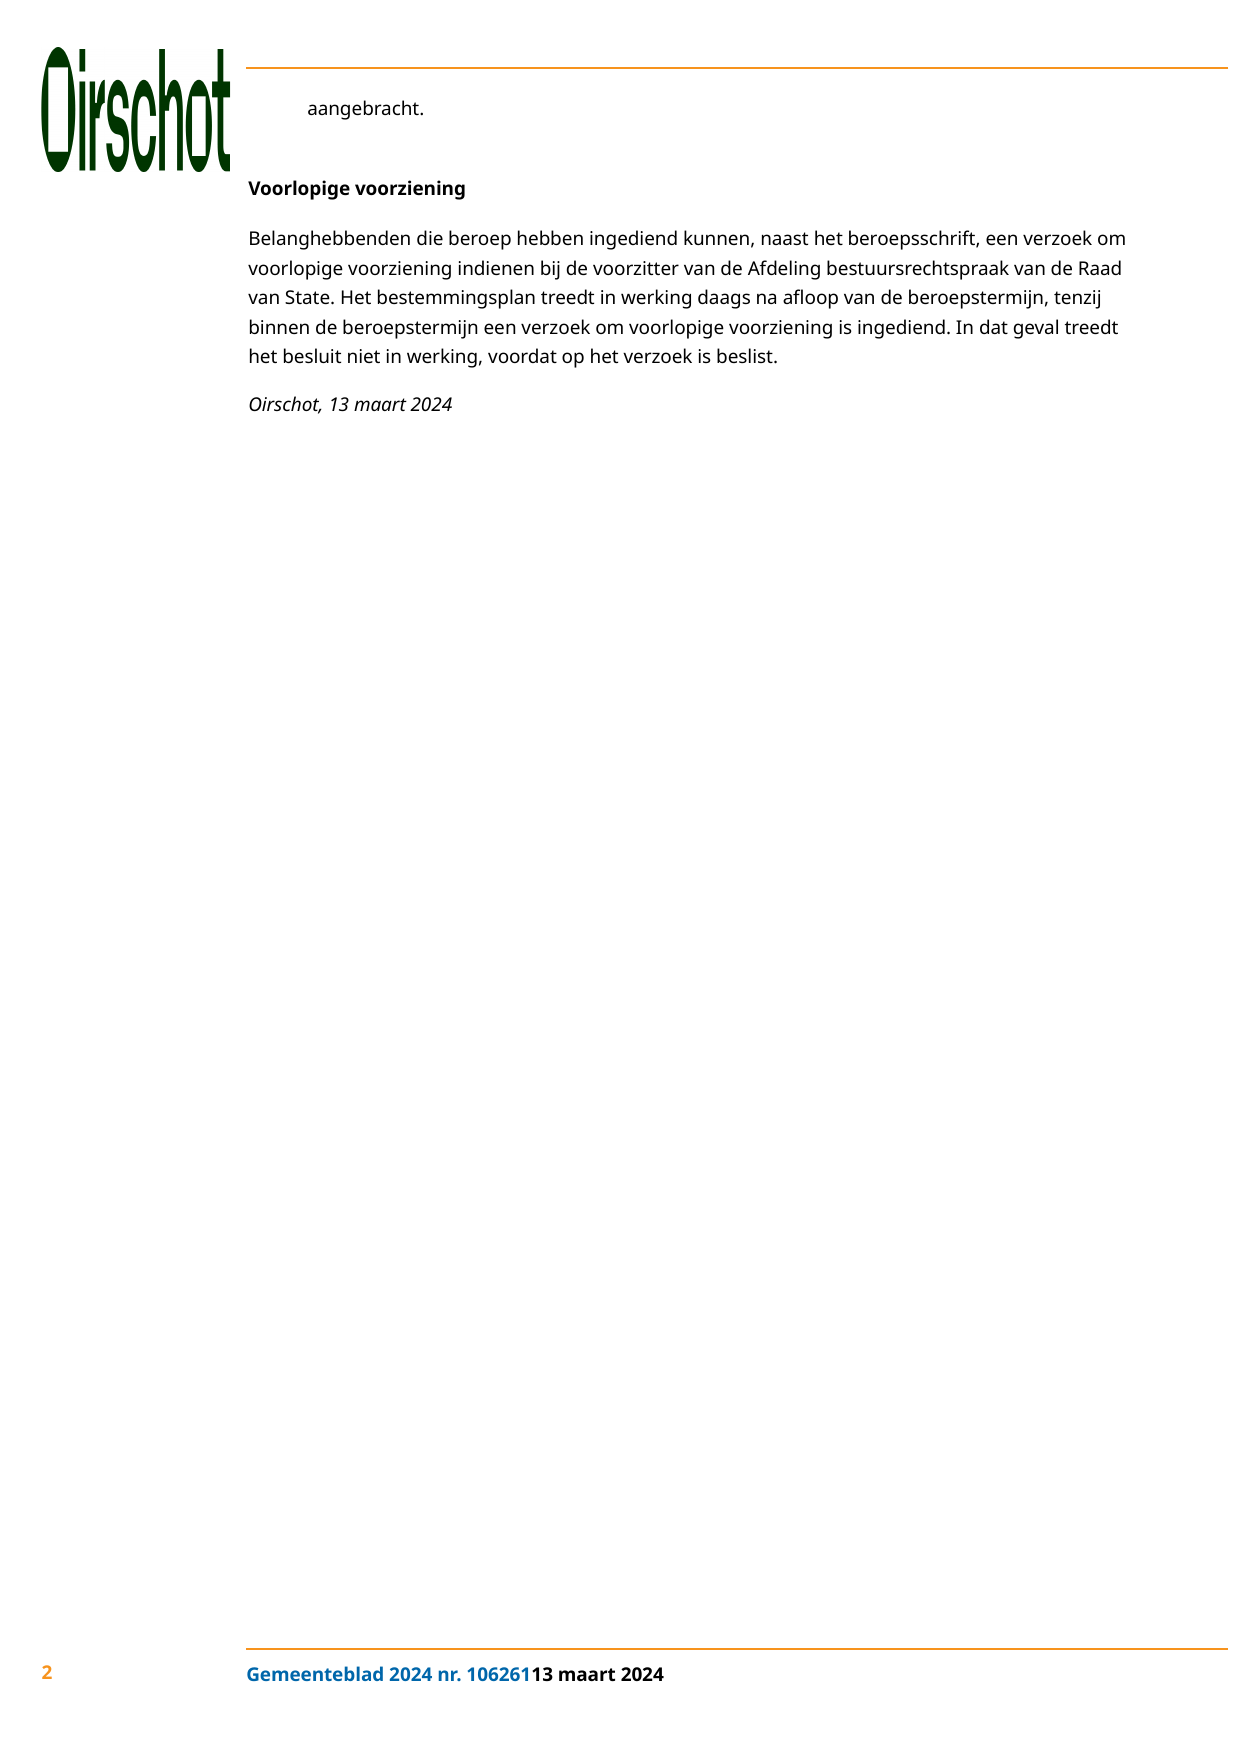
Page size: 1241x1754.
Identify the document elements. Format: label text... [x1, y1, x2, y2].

text Oirschot, 13 maart 2024 [248, 391, 1152, 417]
text Belanghebbenden die beroep hebben ingediend kunnen, naast het beroepsschrift, een verzoek om voorlopige voorziening indienen bij de voorzitter van de Afdeling bestuursrechtspraak van de Raad van State. Het bestemmingsplan treedt in werking daags na afloop van de beroepstermijn, tenzij binnen de beroepstermijn een verzoek om voorlopige voorziening is ingediend. In dat geval treedt het besluit niet in werking, voordat op het verzoek is beslist. [248, 225, 1152, 369]
text Voorlopige voorziening [248, 175, 1152, 201]
picture [41, 47, 231, 172]
list aangebracht. [248, 95, 1152, 121]
